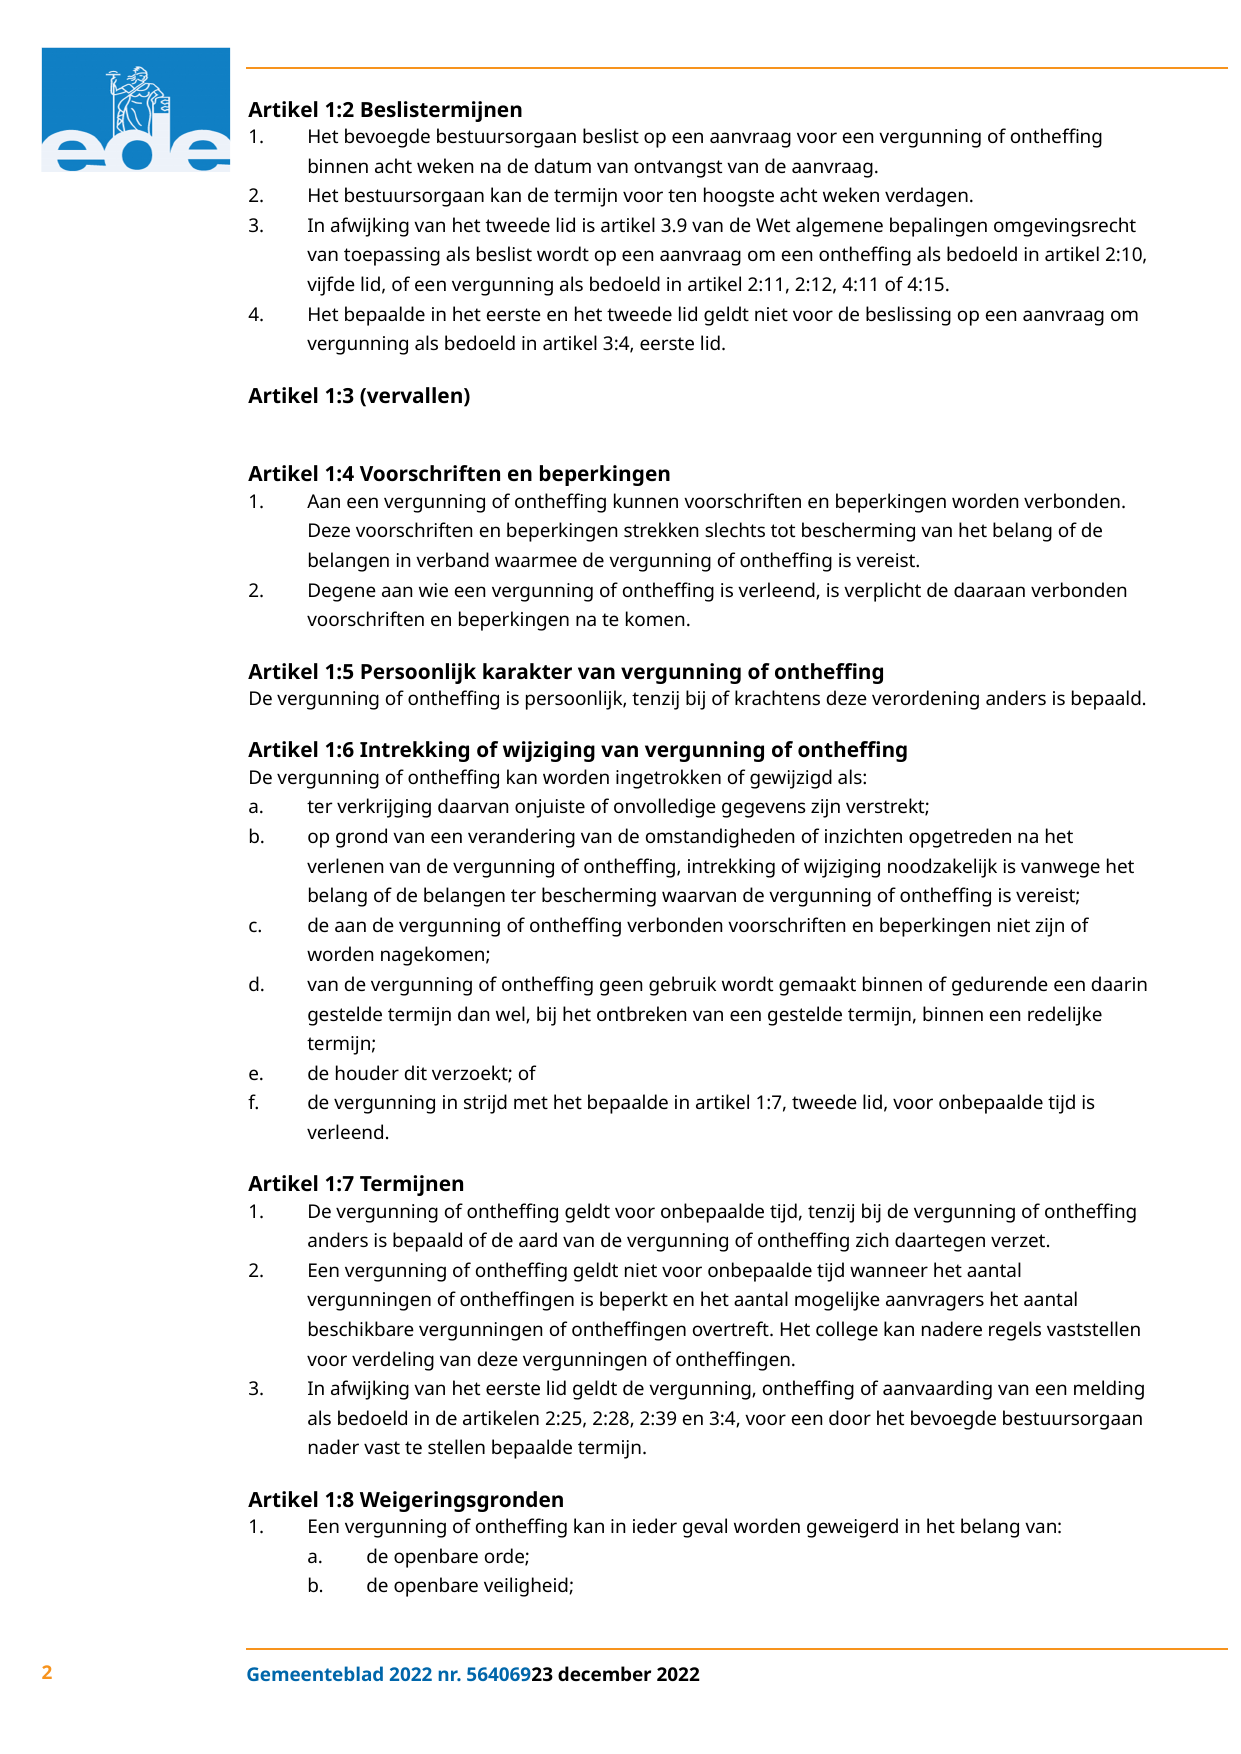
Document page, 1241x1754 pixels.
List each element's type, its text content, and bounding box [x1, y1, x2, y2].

list de houder dit verzoekt; of [248, 1060, 1152, 1086]
list op grond van een verandering van de omstandigheden of inzichten opgetreden na het verlenen van de vergunning of ontheffing, intrekking of wijziging noodzakelijk is vanwege het belang of de belangen ter bescherming waarvan de vergunning of ontheffing is vereist; [248, 823, 1152, 908]
list Degene aan wie een vergunning of ontheffing is verleend, is verplicht de daaraan verbonden voorschriften en beperkingen na te komen. [248, 577, 1152, 632]
list de openbare veiligheid; [307, 1573, 1152, 1598]
list Het bepaalde in het eerste en het tweede lid geldt niet voor de beslissing op een aanvraag om vergunning als bedoeld in artikel 3:4, eerste lid. [248, 301, 1152, 356]
list Het bestuursorgaan kan de termijn voor ten hoogste acht weken verdagen. [248, 182, 1152, 208]
list In afwijking van het eerste lid geldt de vergunning, ontheffing of aanvaarding van een melding als bedoeld in de artikelen 2:25, 2:28, 2:39 en 3:4, voor een door het bevoegde bestuursorgaan nader vast te stellen bepaalde termijn. [248, 1375, 1152, 1460]
list van de vergunning of ontheffing geen gebruik wordt gemaakt binnen of gedurende een daarin gestelde termijn dan wel, bij het ontbreken van een gestelde termijn, binnen een redelijke termijn; [248, 971, 1152, 1056]
text Artikel 1:3 (vervallen) [248, 381, 1152, 409]
text De vergunning of ontheffing kan worden ingetrokken of gewijzigd als: [248, 764, 1152, 790]
text Artikel 1:6 Intrekking of wijziging van vergunning of ontheffing [248, 736, 1152, 764]
text Artikel 1:7 Termijnen [248, 1169, 1152, 1198]
list In afwijking van het tweede lid is artikel 3.9 van de Wet algemene bepalingen omgevingsrecht van toepassing als beslist wordt op een aanvraag om een ontheffing als bedoeld in artikel 2:10, vijfde lid, of een vergunning als bedoeld in artikel 2:11, 2:12, 4:11 of 4:15. [248, 212, 1152, 297]
list ter verkrijging daarvan onjuiste of onvolledige gegevens zijn verstrekt; [248, 794, 1152, 819]
text Artikel 1:2 Beslistermijnen [248, 95, 1152, 123]
list Een vergunning of ontheffing kan in ieder geval worden geweigerd in het belang van: [248, 1513, 1152, 1539]
list Aan een vergunning of ontheffing kunnen voorschriften en beperkingen worden verbonden. Deze voorschriften en beperkingen strekken slechts tot bescherming van het belang of de belangen in verband waarmee de vergunning of ontheffing is vereist. [248, 488, 1152, 573]
list De vergunning of ontheffing geldt voor onbepaalde tijd, tenzij bij de vergunning of ontheffing anders is bepaald of de aard van de vergunning of ontheffing zich daartegen verzet. [248, 1198, 1152, 1253]
text De vergunning of ontheffing is persoonlijk, tenzij bij of krachtens deze verordening anders is bepaald. [248, 685, 1152, 711]
list Een vergunning of ontheffing geldt niet voor onbepaalde tijd wanneer het aantal vergunningen of ontheffingen is beperkt en het aantal mogelijke aanvragers het aantal beschikbare vergunningen of ontheffingen overtreft. Het college kan nadere regels vaststellen voor verdeling van deze vergunningen of ontheffingen. [248, 1257, 1152, 1372]
picture [41, 47, 231, 172]
text Artikel 1:5 Persoonlijk karakter van vergunning of ontheffing [248, 657, 1152, 685]
text Artikel 1:4 Voorschriften en beperkingen [248, 459, 1152, 488]
list de openbare orde; [307, 1543, 1152, 1569]
list de aan de vergunning of ontheffing verbonden voorschriften en beperkingen niet zijn of worden nagekomen; [248, 912, 1152, 967]
list Het bevoegde bestuursorgaan beslist op een aanvraag voor een vergunning of ontheffing binnen acht weken na de datum van ontvangst van de aanvraag. [248, 123, 1152, 178]
text Artikel 1:8 Weigeringsgronden [248, 1485, 1152, 1513]
list de vergunning in strijd met het bepaalde in artikel 1:7, tweede lid, voor onbepaalde tijd is verleend. [248, 1089, 1152, 1145]
